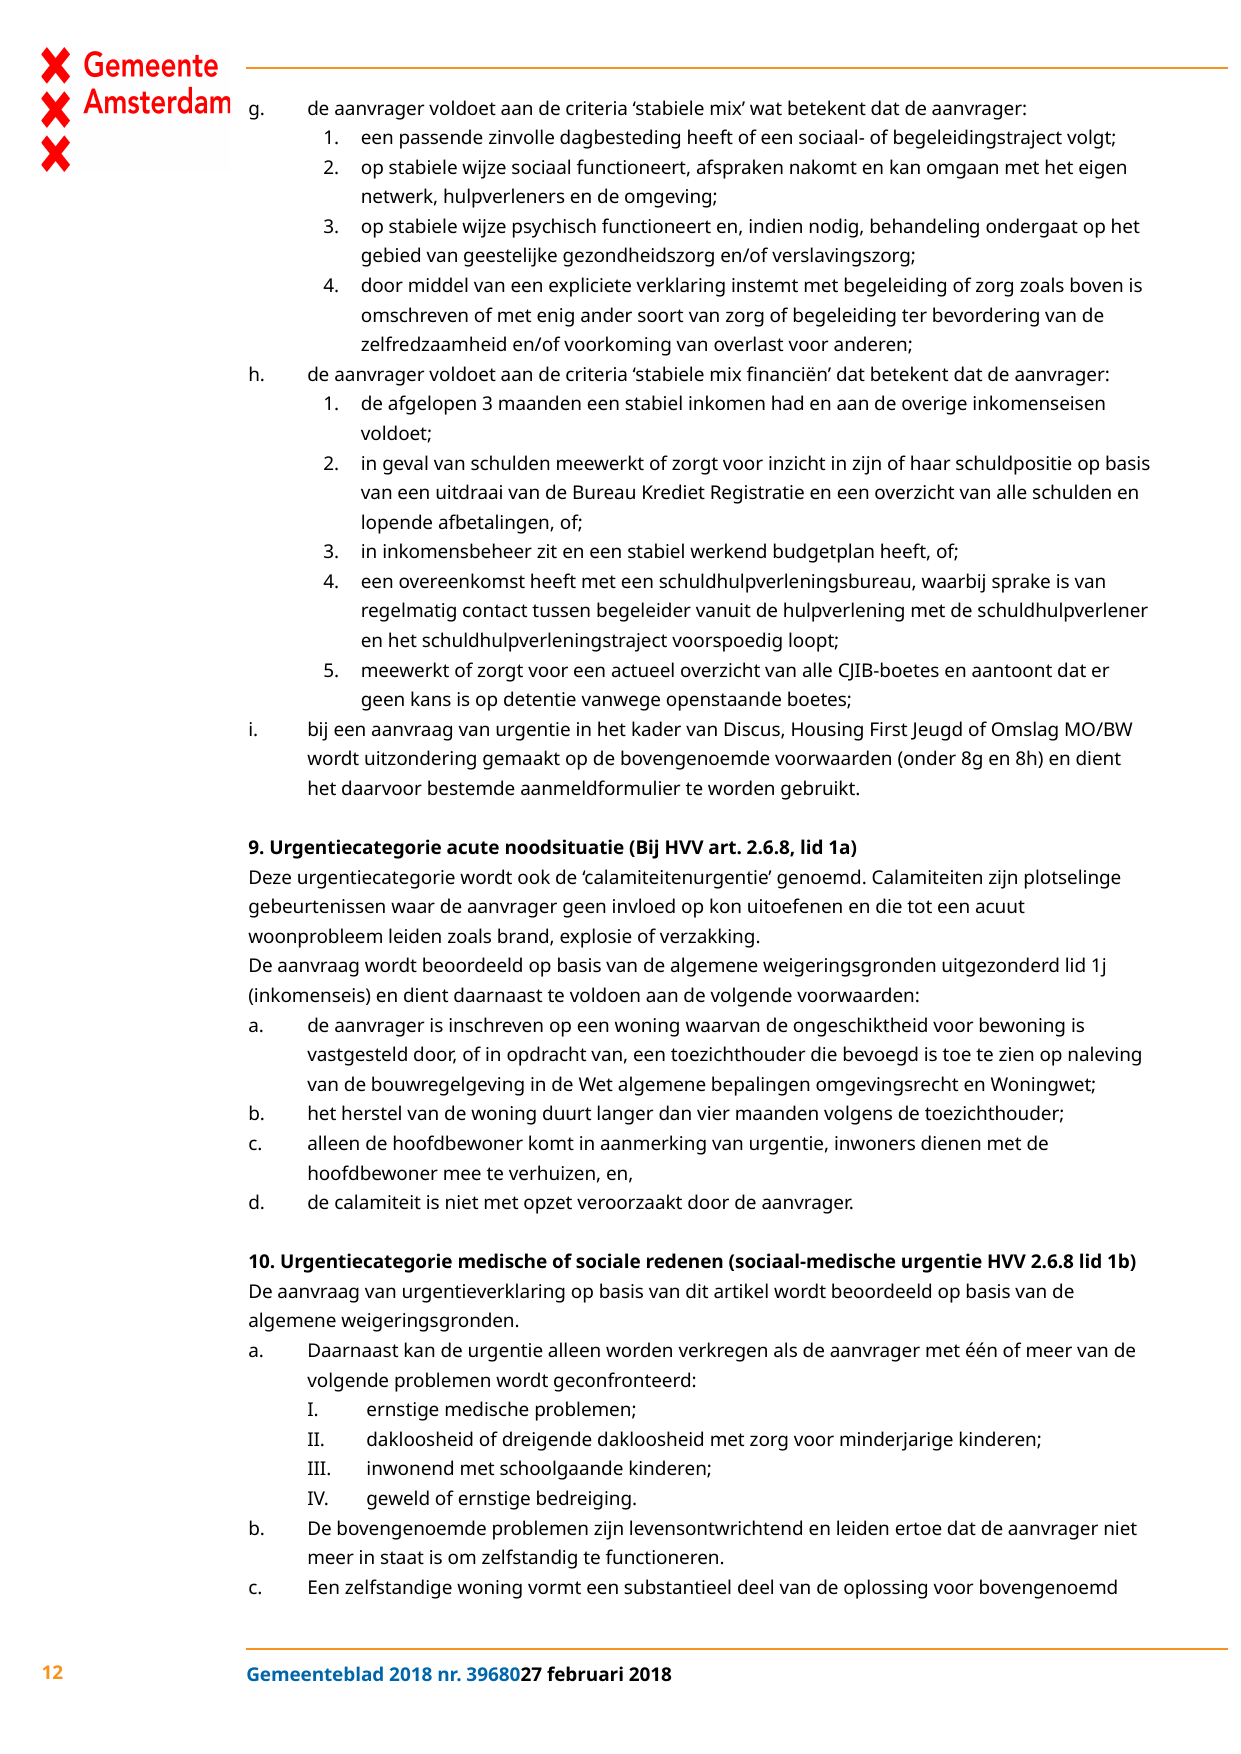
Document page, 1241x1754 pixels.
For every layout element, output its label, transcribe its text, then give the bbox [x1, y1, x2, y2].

text De aanvraag wordt beoordeeld op basis van de algemene weigeringsgronden uitgezonderd lid 1j (inkomenseis) en dient daarnaast te voldoen aan de volgende voorwaarden: [248, 953, 1152, 1008]
list op stabiele wijze psychisch functioneert en, indien nodig, behandeling ondergaat op het gebied van geestelijke gezondheidszorg en/of verslavingszorg; [323, 213, 1152, 268]
list op stabiele wijze sociaal functioneert, afspraken nakomt en kan omgaan met het eigen netwerk, hulpverleners en de omgeving; [323, 154, 1152, 209]
list bij een aanvraag van urgentie in het kader van Discus, Housing First Jeugd of Omslag MO/BW wordt uitzondering gemaakt op de bovengenoemde voorwaarden (onder 8g en 8h) en dient het daarvoor bestemde aanmeldformulier te worden gebruikt. [248, 716, 1152, 801]
list een passende zinvolle dagbesteding heeft of een sociaal- of begeleidingstraject volgt; [323, 124, 1152, 150]
list in geval van schulden meewerkt of zorgt voor inzicht in zijn of haar schuldpositie op basis van een uitdraai van de Bureau Krediet Registratie en een overzicht van alle schulden en lopende afbetalingen, of; [323, 450, 1152, 535]
list in inkomensbeheer zit en een stabiel werkend budgetplan heeft, of; [323, 538, 1152, 564]
list inwonend met schoolgaande kinderen; [307, 1456, 1152, 1481]
text Deze urgentiecategorie wordt ook de ‘calamiteitenurgentie’ genoemd. Calamiteiten zijn plotselinge gebeurtenissen waar de aanvrager geen invloed op kon uitoefenen en die tot een acuut woonprobleem leiden zoals brand, explosie of verzakking. [248, 864, 1152, 949]
text 9. Urgentiecategorie acute noodsituatie (Bij HVV art. 2.6.8, lid 1a) [248, 834, 1152, 860]
list de calamiteit is niet met opzet veroorzaakt door de aanvrager. [248, 1189, 1152, 1215]
list ernstige medische problemen; [307, 1396, 1152, 1422]
list Daarnaast kan de urgentie alleen worden verkregen als de aanvrager met één of meer van de volgende problemen wordt geconfronteerd: [248, 1337, 1152, 1393]
list de aanvrager is inschreven op een woning waarvan de ongeschiktheid voor bewoning is vastgesteld door, of in opdracht van, een toezichthouder die bevoegd is toe te zien op naleving van de bouwregelgeving in de Wet algemene bepalingen omgevingsrecht en Woningwet; [248, 1012, 1152, 1097]
list de afgelopen 3 maanden een stabiel inkomen had en aan de overige inkomenseisen voldoet; [323, 391, 1152, 446]
list alleen de hoofdbewoner komt in aanmerking van urgentie, inwoners dienen met de hoofdbewoner mee te verhuizen, en, [248, 1130, 1152, 1186]
list een overeenkomst heeft met een schuldhulpverleningsbureau, waarbij sprake is van regelmatig contact tussen begeleider vanuit de hulpverlening met de schuldhulpverlener en het schuldhulpverleningstraject voorspoedig loopt; [323, 568, 1152, 653]
list de aanvrager voldoet aan de criteria ‘stabiele mix financiën’ dat betekent dat de aanvrager: [248, 361, 1152, 387]
list het herstel van de woning duurt langer dan vier maanden volgens de toezichthouder; [248, 1101, 1152, 1126]
text De aanvraag van urgentieverklaring op basis van dit artikel wordt beoordeeld op basis van de algemene weigeringsgronden. [248, 1278, 1152, 1333]
list door middel van een expliciete verklaring instemt met begeleiding of zorg zoals boven is omschreven of met enig ander soort van zorg of begeleiding ter bevordering van de zelfredzaamheid en/of voorkoming van overlast voor anderen; [323, 272, 1152, 357]
list De bovengenoemde problemen zijn levensontwrichtend en leiden ertoe dat de aanvrager niet meer in staat is om zelfstandig te functioneren. [248, 1515, 1152, 1570]
list geweld of ernstige bedreiging. [307, 1485, 1152, 1511]
list Een zelfstandige woning vormt een substantieel deel van de oplossing voor bovengenoemd [248, 1574, 1152, 1600]
list dakloosheid of dreigende dakloosheid met zorg voor minderjarige kinderen; [307, 1426, 1152, 1452]
text 10. Urgentiecategorie medische of sociale redenen (sociaal-medische urgentie HVV 2.6.8 lid 1b) [248, 1248, 1152, 1274]
list de aanvrager voldoet aan de criteria ‘stabiele mix’ wat betekent dat de aanvrager: [248, 95, 1152, 121]
list meewerkt of zorgt voor een actueel overzicht van alle CJIB-boetes en aantoont dat er geen kans is op detentie vanwege openstaande boetes; [323, 657, 1152, 712]
picture [41, 47, 231, 172]
